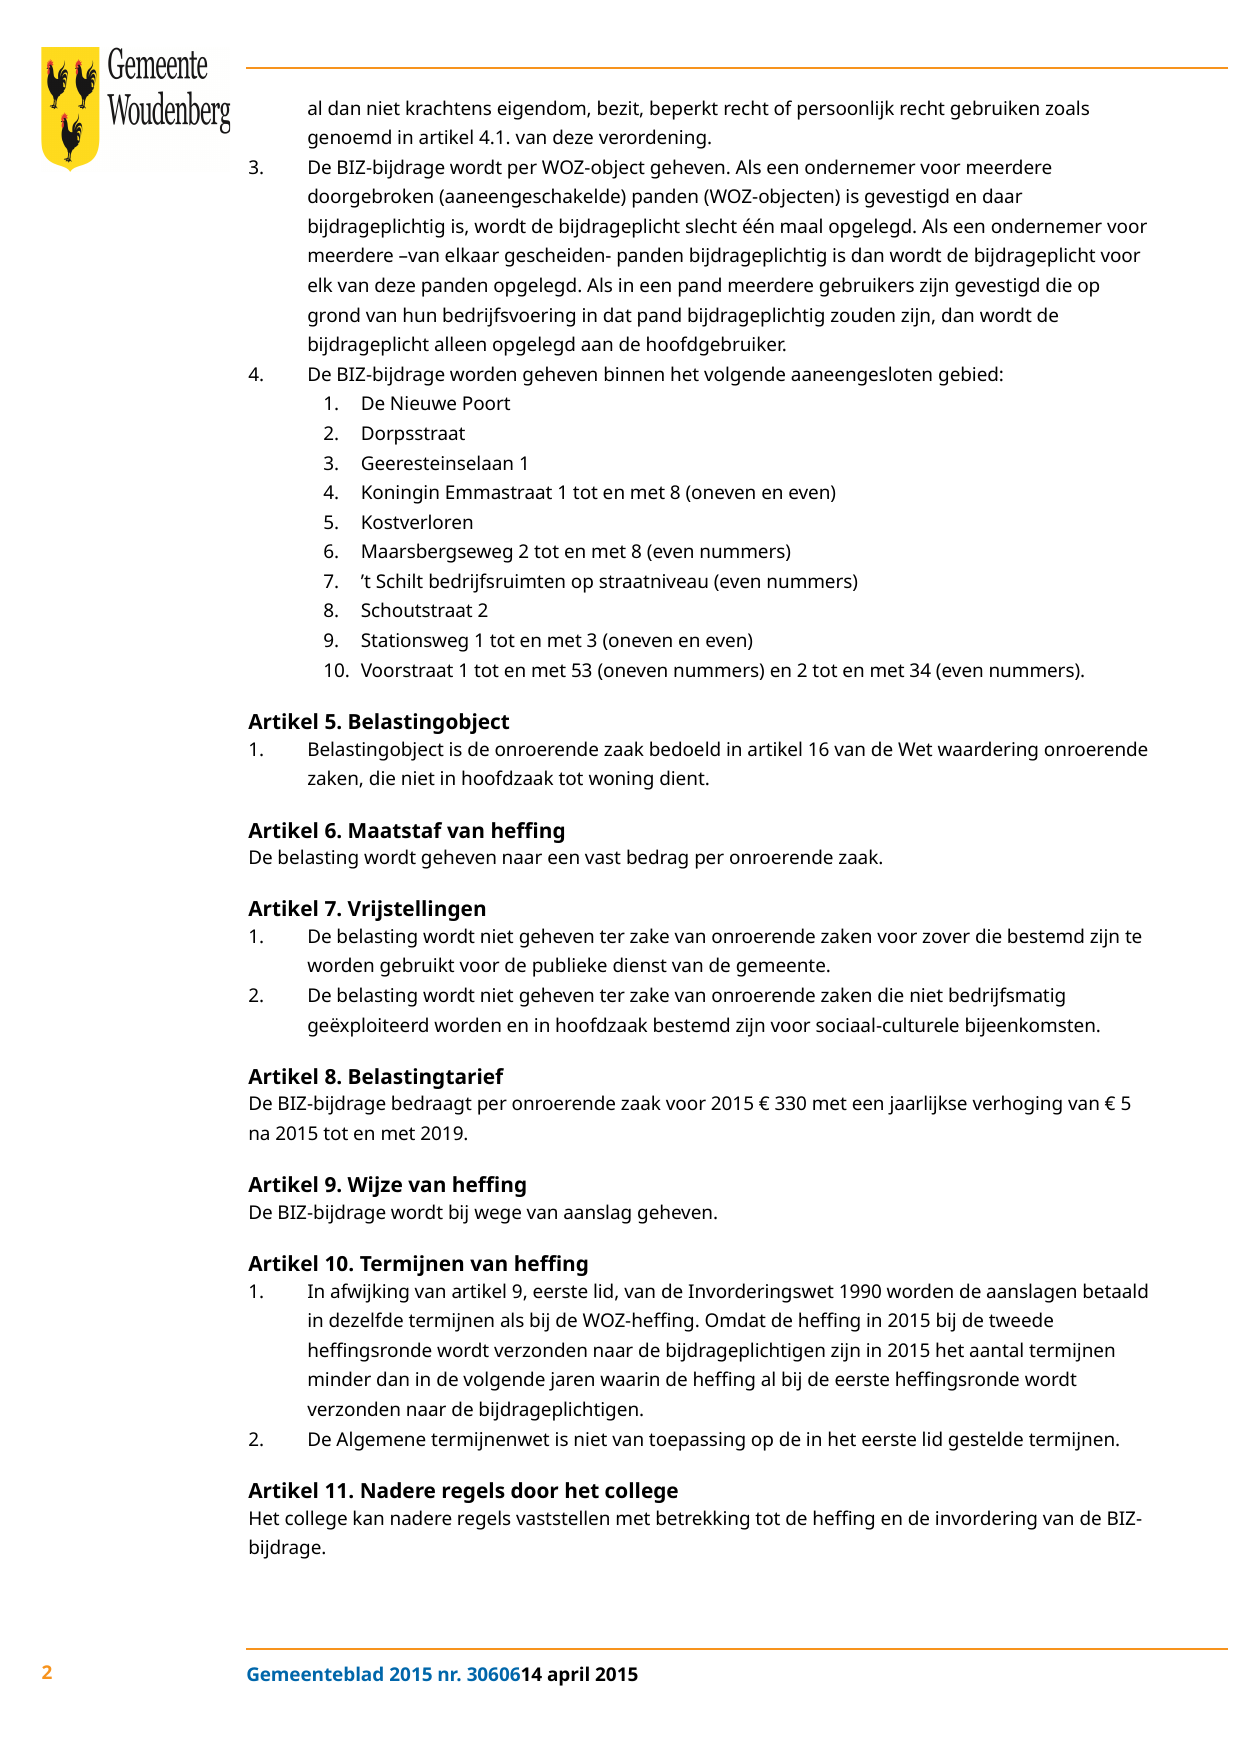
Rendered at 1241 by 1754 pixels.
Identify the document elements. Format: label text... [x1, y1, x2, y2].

list Schoutstraat 2 [323, 598, 1152, 623]
list De Nieuwe Poort [323, 391, 1152, 416]
list Geeresteinselaan 1 [323, 450, 1152, 476]
list Stationsweg 1 tot en met 3 (oneven en even) [323, 627, 1152, 653]
list Belastingobject is de onroerende zaak bedoeld in artikel 16 van de Wet waardering onroerende zaken, die niet in hoofdzaak tot woning dient. [248, 736, 1152, 791]
list In afwijking van artikel 9, eerste lid, van de Invorderingswet 1990 worden de aanslagen betaald in dezelfde termijnen als bij de WOZ-heffing. Omdat de heffing in 2015 bij de tweede heffingsronde wordt verzonden naar de bijdrageplichtigen zijn in 2015 het aantal termijnen minder dan in de volgende jaren waarin de heffing al bij de eerste heffingsronde wordt verzonden naar de bijdrageplichtigen. [248, 1278, 1152, 1422]
text Het college kan nadere regels vaststellen met betrekking tot de heffing en de invordering van de BIZ-bijdrage. [248, 1505, 1152, 1560]
picture [41, 47, 231, 172]
list De BIZ-bijdrage wordt per WOZ-object geheven. Als een ondernemer voor meerdere doorgebroken (aaneengeschakelde) panden (WOZ-objecten) is gevestigd en daar bijdrageplichtig is, wordt de bijdrageplicht slecht één maal opgelegd. Als een ondernemer voor meerdere –van elkaar gescheiden- panden bijdrageplichtig is dan wordt de bijdrageplicht voor elk van deze panden opgelegd. Als in een pand meerdere gebruikers zijn gevestigd die op grond van hun bedrijfsvoering in dat pand bijdrageplichtig zouden zijn, dan wordt de bijdrageplicht alleen opgelegd aan de hoofdgebruiker. [248, 154, 1152, 357]
list Koningin Emmastraat 1 tot en met 8 (oneven en even) [323, 479, 1152, 505]
list De BIZ-bijdrage worden geheven binnen het volgende aaneengesloten gebied: [248, 361, 1152, 387]
list al dan niet krachtens eigendom, bezit, beperkt recht of persoonlijk recht gebruiken zoals genoemd in artikel 4.1. van deze verordening. [248, 95, 1152, 150]
text Artikel 8. Belastingtarief [248, 1062, 1152, 1091]
list De belasting wordt niet geheven ter zake van onroerende zaken voor zover die bestemd zijn te worden gebruikt voor de publieke dienst van de gemeente. [248, 923, 1152, 978]
text De BIZ-bijdrage bedraagt per onroerende zaak voor 2015 € 330 met een jaarlijkse verhoging van € 5 na 2015 tot en met 2019. [248, 1091, 1152, 1146]
list Kostverloren [323, 509, 1152, 535]
text De BIZ-bijdrage wordt bij wege van aanslag geheven. [248, 1199, 1152, 1225]
text Artikel 9. Wijze van heffing [248, 1171, 1152, 1199]
text Artikel 7. Vrijstellingen [248, 894, 1152, 923]
list Voorstraat 1 tot en met 53 (oneven nummers) en 2 tot en met 34 (even nummers). [323, 657, 1152, 683]
text Artikel 10. Termijnen van heffing [248, 1249, 1152, 1278]
text De belasting wordt geheven naar een vast bedrag per onroerende zaak. [248, 844, 1152, 870]
text Artikel 5. Belastingobject [248, 707, 1152, 736]
list De Algemene termijnenwet is niet van toepassing op de in het eerste lid gestelde termijnen. [248, 1426, 1152, 1452]
text Artikel 6. Maatstaf van heffing [248, 816, 1152, 844]
text Artikel 11. Nadere regels door het college [248, 1476, 1152, 1505]
list De belasting wordt niet geheven ter zake van onroerende zaken die niet bedrijfsmatig geëxploiteerd worden en in hoofdzaak bestemd zijn voor sociaal-culturele bijeenkomsten. [248, 982, 1152, 1037]
list Maarsbergseweg 2 tot en met 8 (even nummers) [323, 538, 1152, 564]
list ’t Schilt bedrijfsruimten op straatniveau (even nummers) [323, 568, 1152, 594]
list Dorpsstraat [323, 420, 1152, 446]
